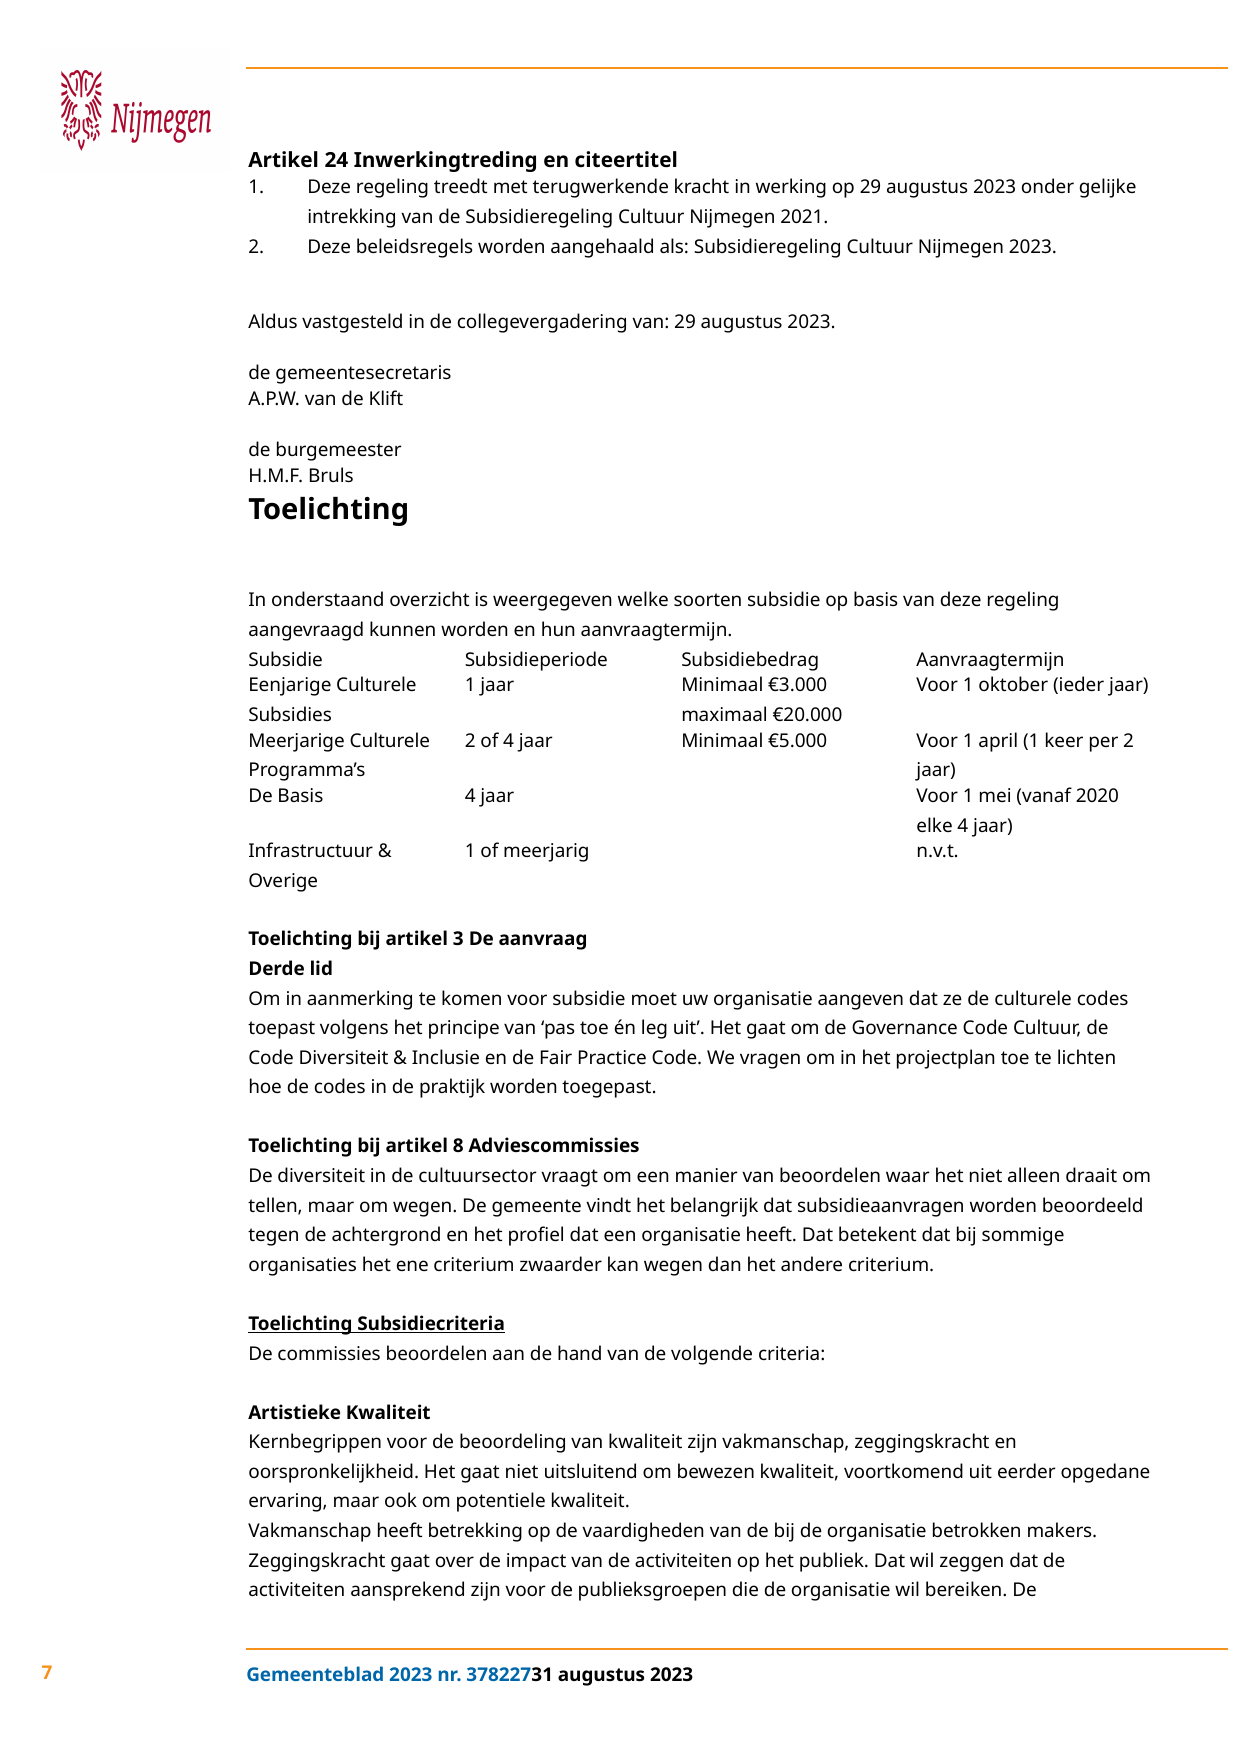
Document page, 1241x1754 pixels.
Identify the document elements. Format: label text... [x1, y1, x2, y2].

text Kernbegrippen voor de beoordeling van kwaliteit zijn vakmanschap, zeggingskracht en oorspronkelijkheid. Het gaat niet uitsluitend om bewezen kwaliteit, voortkomend uit eerder opgedane ervaring, maar ook om potentiele kwaliteit. [248, 1428, 1152, 1513]
text Toelichting bij artikel 8 Adviescommissies [248, 1133, 1152, 1158]
table_cell Voor 1 mei (vanaf 2020 elke 4 jaar) [916, 782, 1152, 837]
table_cell 1 jaar [465, 672, 681, 727]
text De commissies beoordelen aan de hand van de volgende criteria: [248, 1340, 1152, 1366]
table_cell 1 of meerjarig [465, 838, 681, 893]
table_cell Eenjarige Culturele Subsidies [248, 672, 464, 727]
table_cell [681, 782, 916, 837]
list Deze beleidsregels worden aangehaald als: Subsidieregeling Cultuur Nijmegen 2023. [248, 233, 1152, 258]
table_header Aanvraagtermijn [916, 646, 1152, 672]
table_cell 4 jaar [465, 782, 681, 837]
text Toelichting [248, 488, 1152, 528]
table_cell [681, 838, 916, 893]
text de burgemeester [248, 437, 1152, 462]
table_cell Voor 1 oktober (ieder jaar) [916, 672, 1152, 727]
text Artistieke Kwaliteit [248, 1399, 1152, 1425]
picture [41, 47, 231, 172]
table_cell De Basis [248, 782, 464, 837]
text De diversiteit in de cultuursector vraagt om een manier van beoordelen waar het niet alleen draait om tellen, maar om wegen. De gemeente vindt het belangrijk dat subsidieaanvragen worden beoordeeld tegen de achtergrond en het profiel dat een organisatie heeft. Dat betekent dat bij sommige organisaties het ene criterium zwaarder kan wegen dan het andere criterium. [248, 1162, 1152, 1277]
text Aldus vastgesteld in de collegevergadering van: 29 augustus 2023. [248, 308, 1152, 334]
list Deze regeling treedt met terugwerkende kracht in werking op 29 augustus 2023 onder gelijke intrekking van de Subsidieregeling Cultuur Nijmegen 2021. [248, 174, 1152, 229]
table_cell Voor 1 april (1 keer per 2 jaar) [916, 727, 1152, 782]
table_cell Minimaal €5.000 [681, 727, 916, 782]
text Vakmanschap heeft betrekking op de vaardigheden van de bij de organisatie betrokken makers. Zeggingskracht gaat over de impact van de activiteiten op het publiek. Dat wil zeggen dat de activiteiten aansprekend zijn voor de publieksgroepen die de organisatie wil bereiken. De [248, 1517, 1152, 1602]
text H.M.F. Bruls [248, 462, 1152, 488]
text A.P.W. van de Klift [248, 385, 1152, 411]
text Toelichting Subsidiecriteria [248, 1310, 1152, 1336]
table_header Subsidiebedrag [681, 646, 916, 672]
text Derde lid [248, 955, 1152, 981]
table_header Subsidie [248, 646, 464, 672]
table_cell 2 of 4 jaar [465, 727, 681, 782]
text Artikel 24 Inwerkingtreding en citeertitel [248, 145, 1152, 174]
table_cell n.v.t. [916, 838, 1152, 893]
text Om in aanmerking te komen voor subsidie moet uw organisatie aangeven dat ze de culturele codes toepast volgens het principe van ‘pas toe én leg uit’. Het gaat om de Governance Code Cultuur, de Code Diversiteit & Inclusie en de Fair Practice Code. We vragen om in het projectplan toe te lichten hoe de codes in de praktijk worden toegepast. [248, 985, 1152, 1099]
table_header Subsidieperiode [465, 646, 681, 672]
table_cell Infrastructuur & Overige [248, 838, 464, 893]
text In onderstaand overzicht is weergegeven welke soorten subsidie op basis van deze regeling aangevraagd kunnen worden en hun aanvraagtermijn. [248, 587, 1152, 642]
table_cell Minimaal €3.000 maximaal €20.000 [681, 672, 916, 727]
text Toelichting bij artikel 3 De aanvraag [248, 926, 1152, 951]
text de gemeentesecretaris [248, 359, 1152, 385]
table_cell Meerjarige Culturele Programma’s [248, 727, 464, 782]
